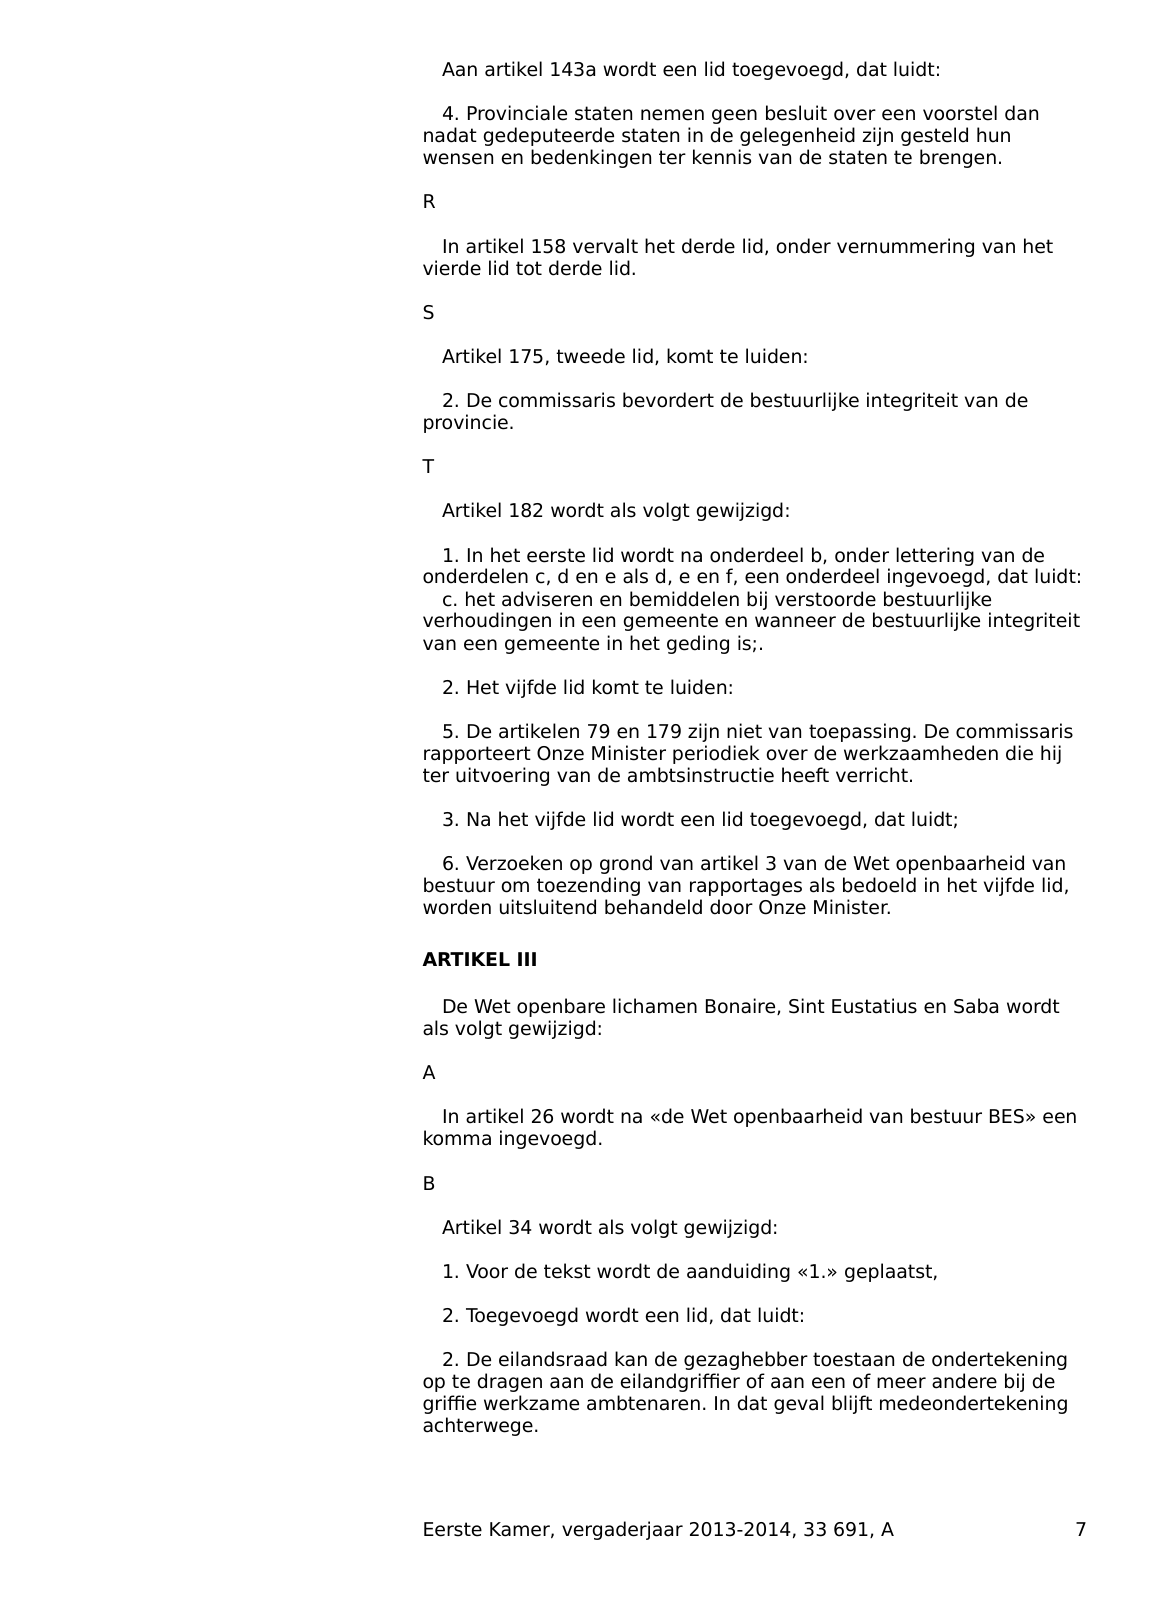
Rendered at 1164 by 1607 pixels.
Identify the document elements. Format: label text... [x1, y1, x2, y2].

text Artikel 182 wordt als volgt gewijzigd: [422, 500, 1087, 522]
text R [422, 191, 1087, 213]
text 4. Provinciale staten nemen geen besluit over een voorstel dan nadat gedeputeerde staten in de gelegenheid zijn gesteld hun wensen en bedenkingen ter kennis van de staten te brengen. [422, 103, 1087, 169]
text 2. Toegevoegd wordt een lid, dat luidt: [422, 1305, 1087, 1327]
text In artikel 158 vervalt het derde lid, onder vernummering van het vierde lid tot derde lid. [422, 236, 1087, 279]
text Artikel 34 wordt als volgt gewijzigd: [422, 1217, 1087, 1238]
text 1. In het eerste lid wordt na onderdeel b, onder lettering van de onderdelen c, d en e als d, e en f, een onderdeel ingevoegd, dat luidt: [422, 544, 1087, 588]
text In artikel 26 wordt na «de Wet openbaarheid van bestuur BES» een komma ingevoegd. [422, 1106, 1087, 1150]
text 2. De commissaris bevordert de bestuurlijke integriteit van de provincie. [422, 390, 1087, 434]
text S [422, 302, 1087, 324]
text Artikel 175, tweede lid, komt te luiden: [422, 346, 1087, 368]
text 3. Na het vijfde lid wordt een lid toegevoegd, dat luidt; [422, 809, 1087, 831]
text 2. Het vijfde lid komt te luiden: [422, 677, 1087, 698]
text A [422, 1062, 1087, 1084]
text 6. Verzoeken op grond van artikel 3 van de Wet openbaarheid van bestuur om toezending van rapportages als bedoeld in het vijfde lid, worden uitsluitend behandeld door Onze Minister. [422, 853, 1087, 919]
text c. het adviseren en bemiddelen bij verstoorde bestuurlijke verhoudingen in een gemeente en wanneer de bestuurlijke integriteit van een gemeente in het geding is;. [422, 588, 1087, 654]
text Aan artikel 143a wordt een lid toegevoegd, dat luidt: [422, 59, 1087, 81]
text B [422, 1172, 1087, 1194]
text 2. De eilandsraad kan de gezaghebber toestaan de ondertekening op te dragen aan de eilandgriffier of aan een of meer andere bij de griffie werkzame ambtenaren. In dat geval blijft medeondertekening achterwege. [422, 1349, 1087, 1437]
text 5. De artikelen 79 en 179 zijn niet van toepassing. De commissaris rapporteert Onze Minister periodiek over de werkzaamheden die hij ter uitvoering van de ambtsinstructie heeft verricht. [422, 721, 1087, 787]
text T [422, 456, 1087, 478]
text 1. Voor de tekst wordt de aanduiding «1.» geplaatst, [422, 1261, 1087, 1283]
subtitle ARTIKEL III [422, 949, 1087, 971]
text De Wet openbare lichamen Bonaire, Sint Eustatius en Saba wordt als volgt gewijzigd: [422, 996, 1087, 1040]
